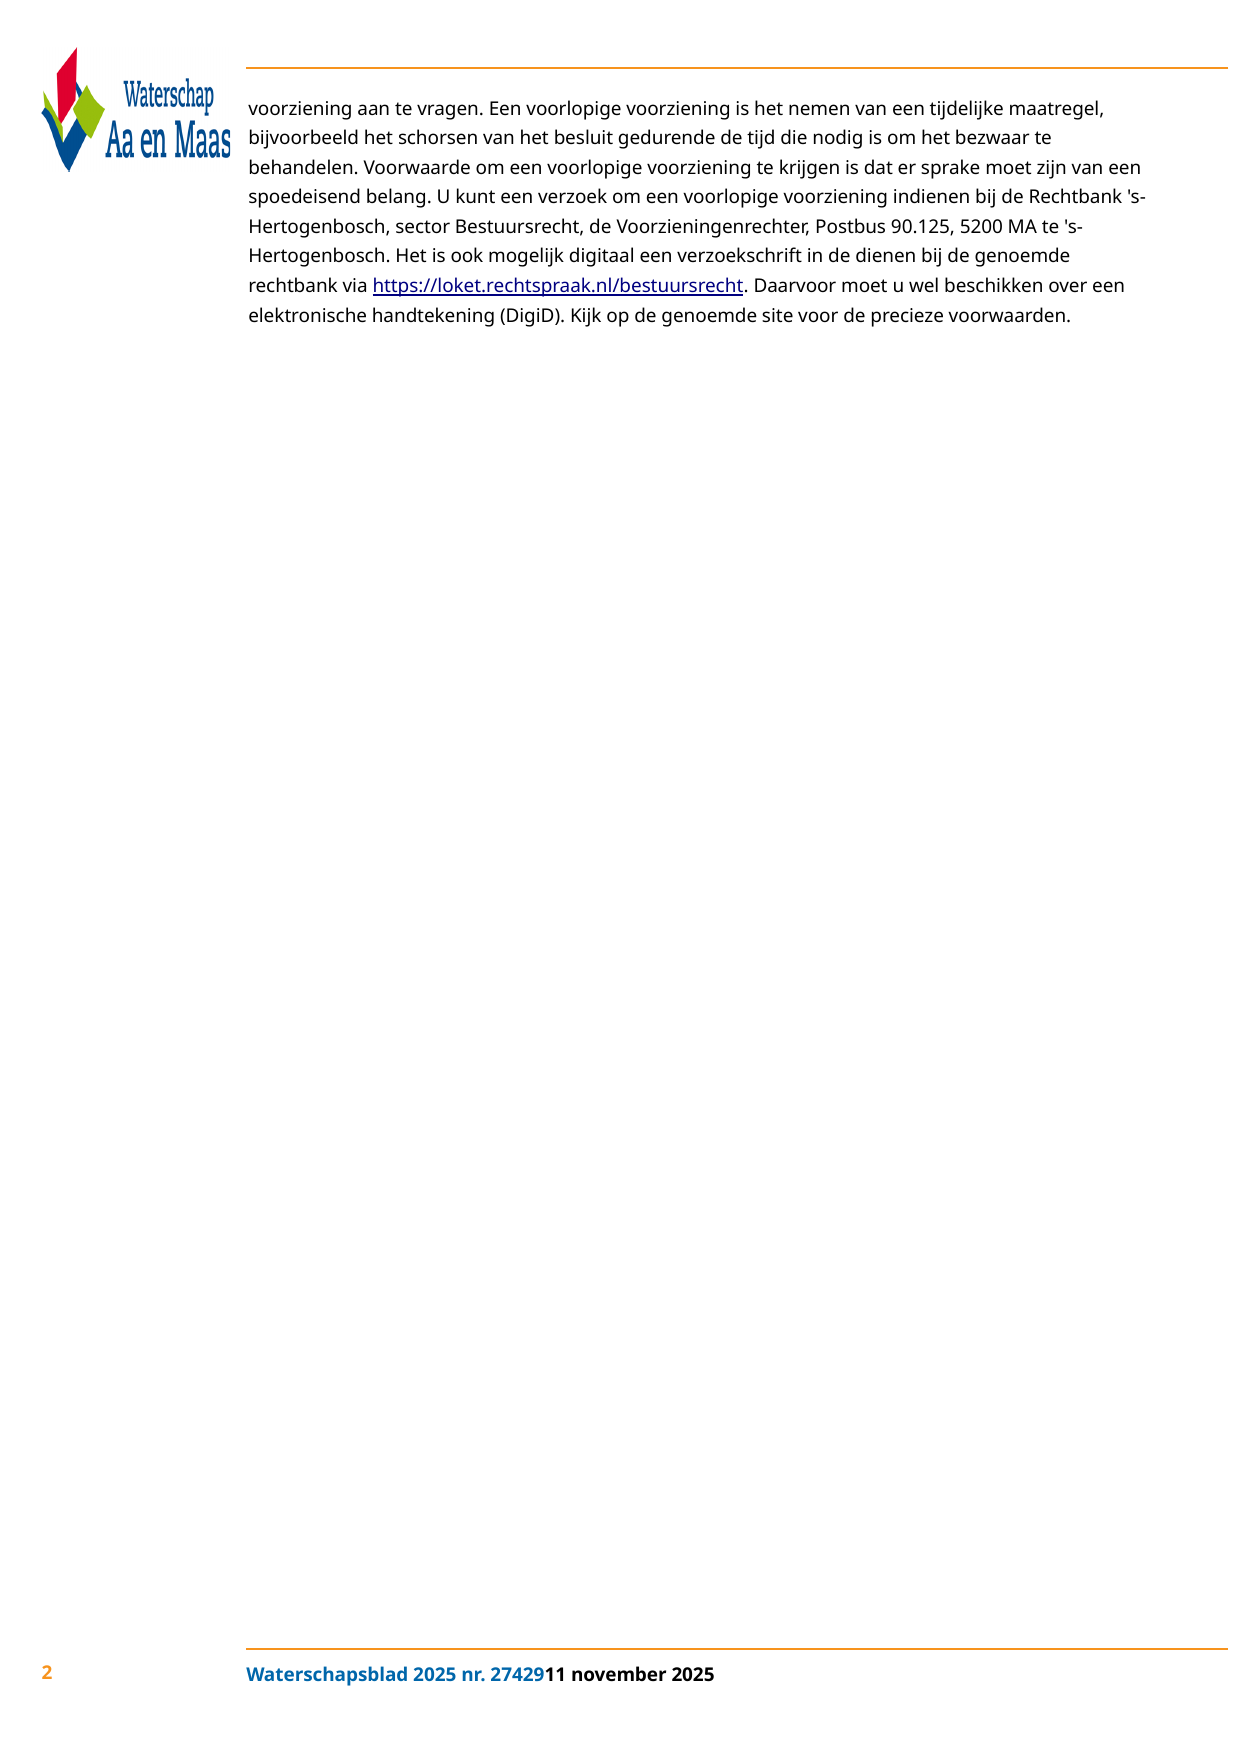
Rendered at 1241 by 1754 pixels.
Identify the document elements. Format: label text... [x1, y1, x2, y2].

text voorziening aan te vragen. Een voorlopige voorziening is het nemen van een tijdelijke maatregel, bijvoorbeeld het schorsen van het besluit gedurende de tijd die nodig is om het bezwaar te behandelen. Voorwaarde om een voorlopige voorziening te krijgen is dat er sprake moet zijn van een spoedeisend belang. U kunt een verzoek om een voorlopige voorziening indienen bij de Rechtbank 's-Hertogenbosch, sector Bestuursrecht, de Voorzieningenrechter, Postbus 90.125, 5200 MA te 's-Hertogenbosch. Het is ook mogelijk digitaal een verzoekschrift in de dienen bij de genoemde rechtbank via https://loket.rechtspraak.nl/bestuursrecht. Daarvoor moet u wel beschikken over een elektronische handtekening (DigiD). Kijk op de genoemde site voor de precieze voorwaarden. [248, 95, 1152, 328]
picture [41, 47, 231, 172]
